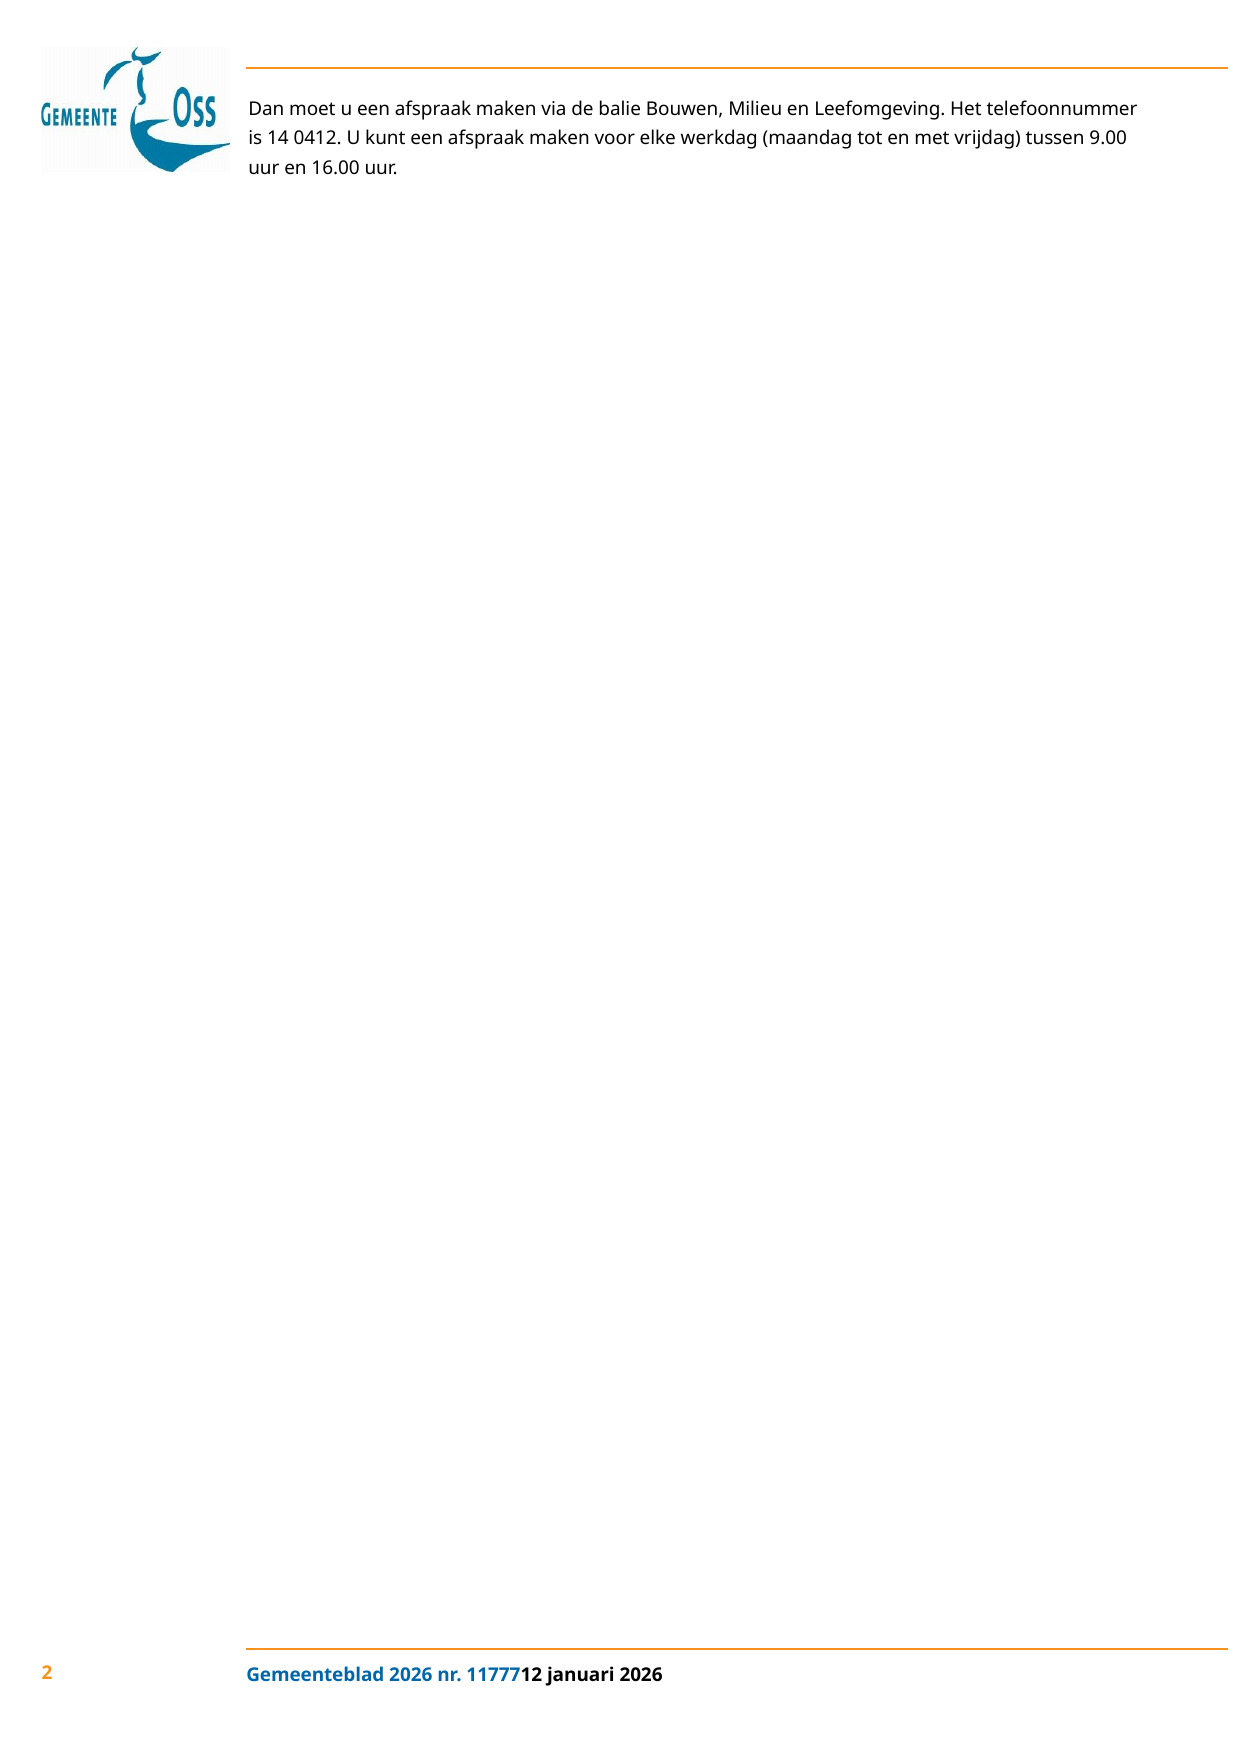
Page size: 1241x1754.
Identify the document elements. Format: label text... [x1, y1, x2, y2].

picture [41, 47, 231, 172]
text Dan moet u een afspraak maken via de balie Bouwen, Milieu en Leefomgeving. Het telefoonnummer is 14 0412. U kunt een afspraak maken voor elke werkdag (maandag tot en met vrijdag) tussen 9.00 uur en 16.00 uur. [248, 95, 1152, 180]
